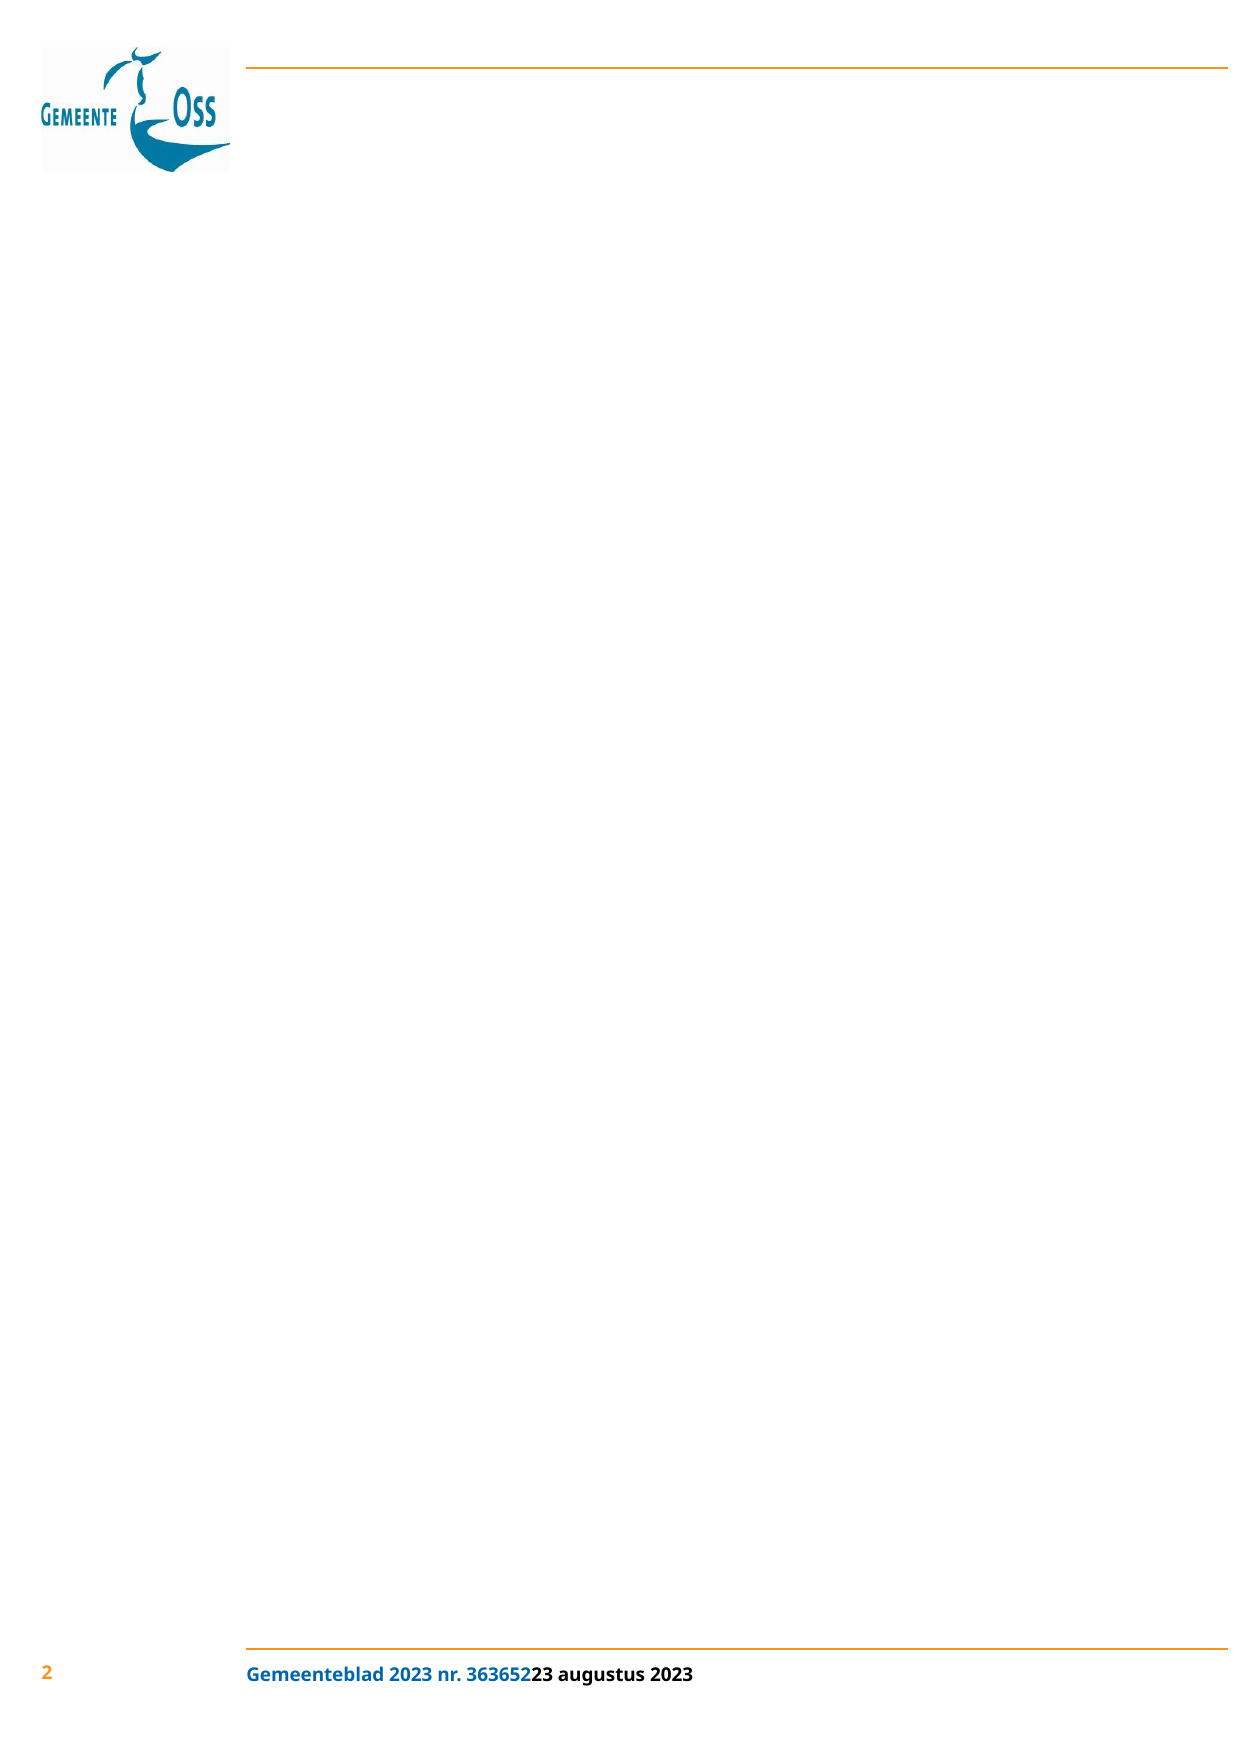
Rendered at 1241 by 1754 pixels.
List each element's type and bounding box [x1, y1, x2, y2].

picture [41, 47, 231, 172]
